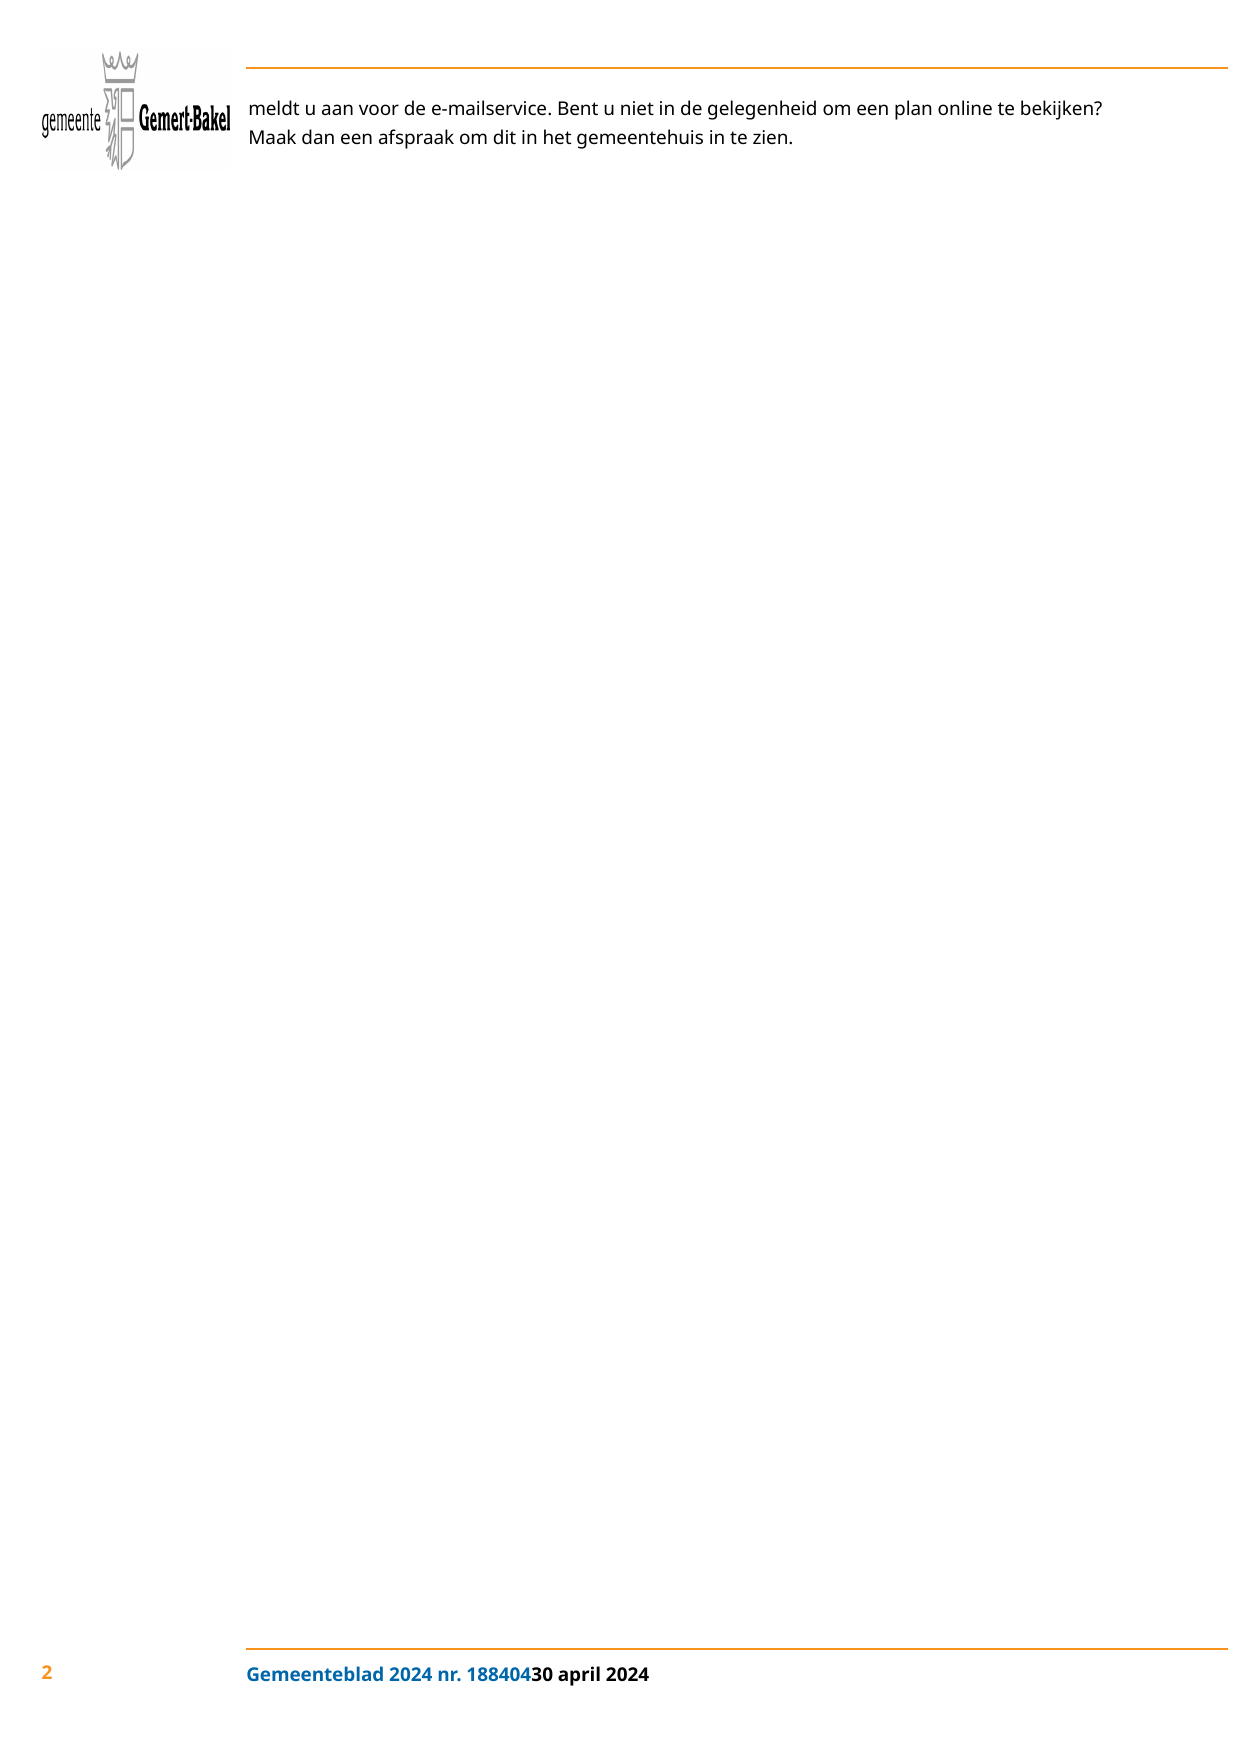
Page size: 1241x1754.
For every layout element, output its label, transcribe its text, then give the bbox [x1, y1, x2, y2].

picture [41, 47, 231, 172]
text meldt u aan voor de e-mailservice. Bent u niet in de gelegenheid om een plan online te bekijken? Maak dan een afspraak om dit in het gemeentehuis in te zien. [248, 95, 1152, 150]
